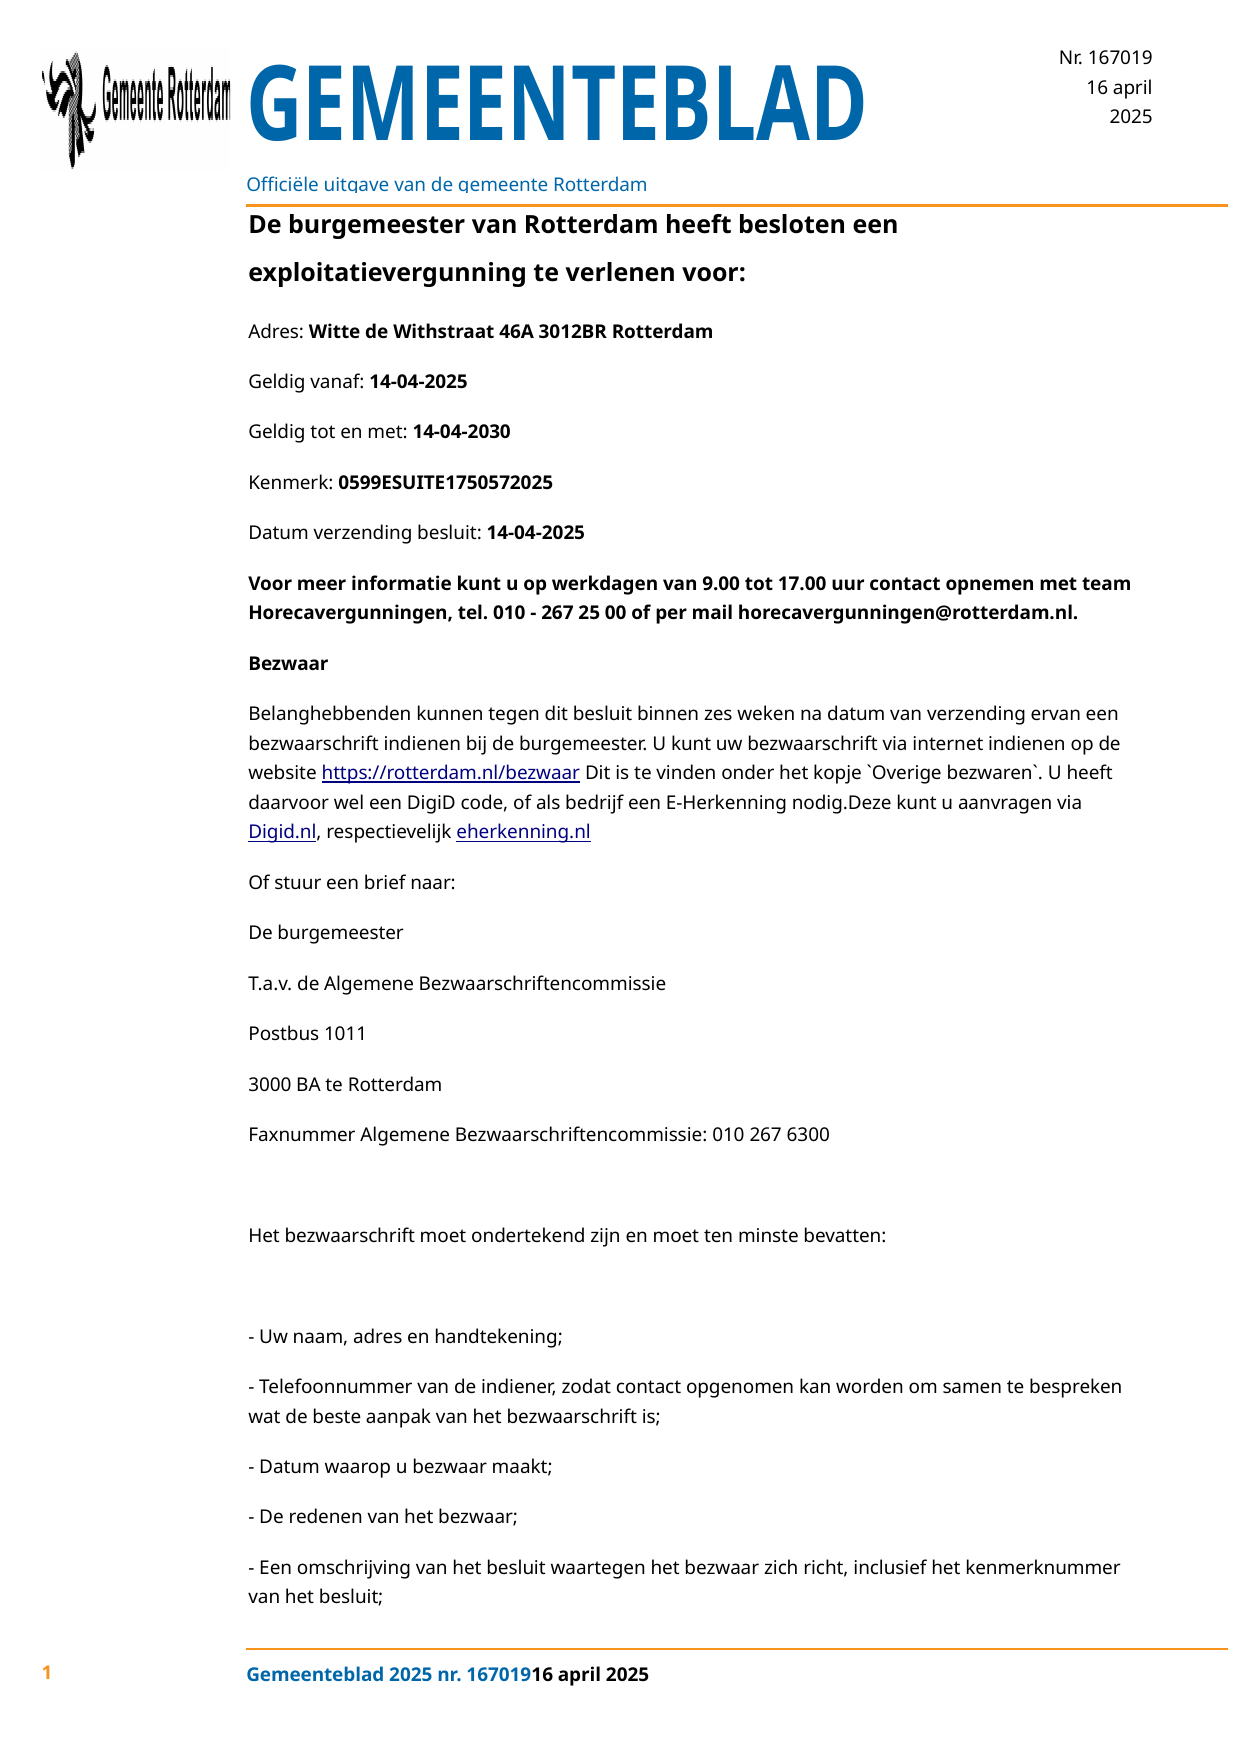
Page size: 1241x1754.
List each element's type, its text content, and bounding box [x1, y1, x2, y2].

text 3000 BA te Rotterdam [248, 1071, 1152, 1097]
text Postbus 1011 [248, 1020, 1152, 1046]
text Geldig vanaf: 14-04-2025 [248, 368, 1152, 394]
text Faxnummer Algemene Bezwaarschriftencommissie: 010 267 6300 [248, 1121, 1152, 1147]
picture [41, 47, 231, 172]
text Of stuur een brief naar: [248, 869, 1152, 895]
text Geldig tot en met: 14-04-2030 [248, 419, 1152, 444]
text Belanghebbenden kunnen tegen dit besluit binnen zes weken na datum van verzending ervan een bezwaarschrift indienen bij de burgemeester. U kunt uw bezwaarschrift via internet indienen op de website https://rotterdam.nl/bezwaar Dit is te vinden onder het kopje `Overige bezwaren`. U heeft daarvoor wel een DigiD code, of als bedrijf een E-Herkenning nodig.Deze kunt u aanvragen via Digid.nl, respectievelijk eherkenning.nl [248, 700, 1152, 844]
text Datum verzending besluit: 14-04-2025 [248, 519, 1152, 545]
text Adres: Witte de Withstraat 46A 3012BR Rotterdam [248, 318, 1152, 344]
text T.a.v. de Algemene Bezwaarschriftencommissie [248, 970, 1152, 996]
text - Een omschrijving van het besluit waartegen het bezwaar zich richt, inclusief het kenmerknummer van het besluit; [248, 1554, 1152, 1609]
text De burgemeester van Rotterdam heeft besloten een exploitatievergunning te verlenen voor: [248, 207, 1152, 288]
text - De redenen van het bezwaar; [248, 1504, 1152, 1529]
text De burgemeester [248, 919, 1152, 945]
text Bezwaar [248, 650, 1152, 676]
text - Uw naam, adres en handtekening; [248, 1323, 1152, 1349]
text Het bezwaarschrift moet ondertekend zijn en moet ten minste bevatten: [248, 1222, 1152, 1248]
text Kenmerk: 0599ESUITE1750572025 [248, 469, 1152, 495]
text - Telefoonnummer van de indiener, zodat contact opgenomen kan worden om samen te bespreken wat de beste aanpak van het bezwaarschrift is; [248, 1373, 1152, 1429]
text - Datum waarop u bezwaar maakt; [248, 1453, 1152, 1479]
text Voor meer informatie kunt u op werkdagen van 9.00 tot 17.00 uur contact opnemen met team Horecavergunningen, tel. 010 - 267 25 00 of per mail horecavergunningen@rotterdam.nl. [248, 570, 1152, 625]
